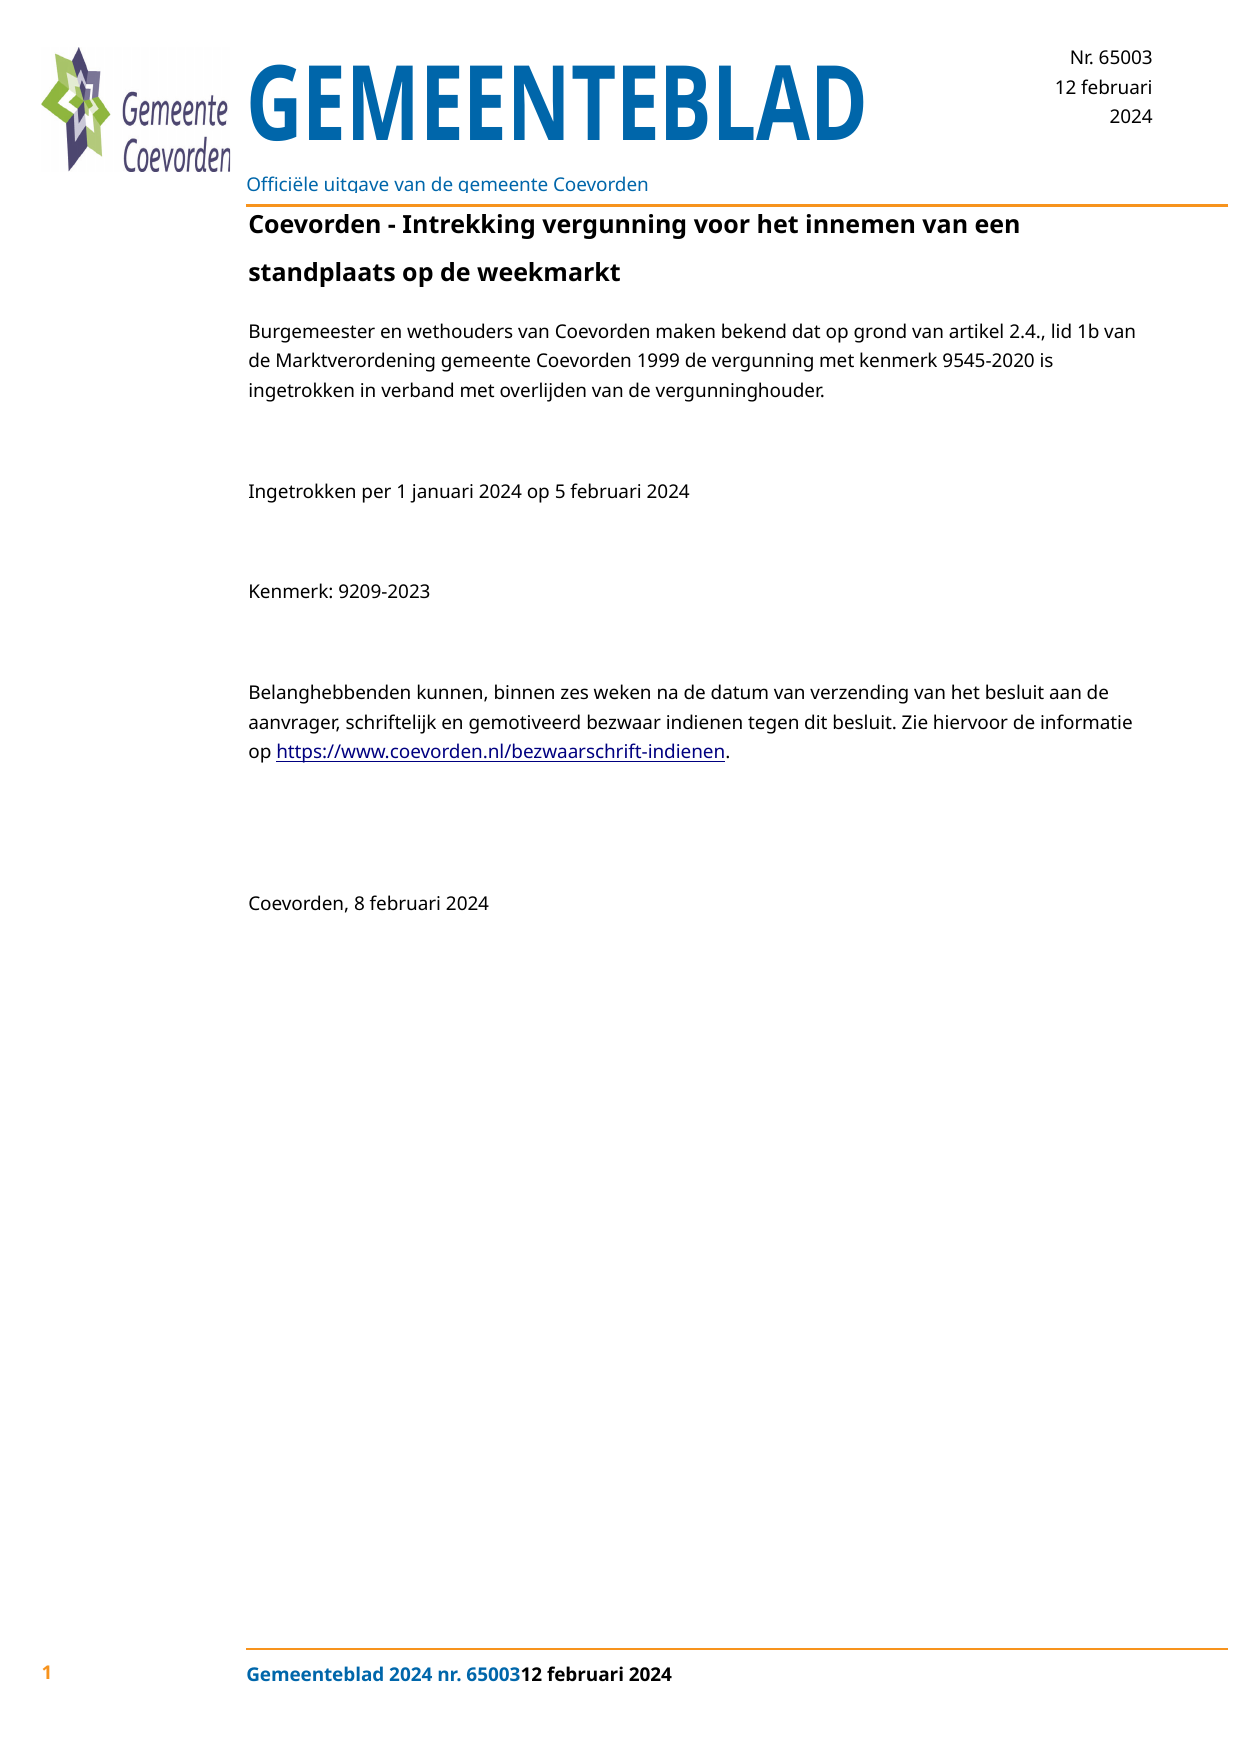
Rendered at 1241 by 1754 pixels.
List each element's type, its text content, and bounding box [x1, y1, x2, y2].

text Coevorden - Intrekking vergunning voor het innemen van een standplaats op de weekmarkt [248, 207, 1152, 288]
text Belanghebbenden kunnen, binnen zes weken na de datum van verzending van het besluit aan de aanvrager, schriftelijk en gemotiveerd bezwaar indienen tegen dit besluit. Zie hiervoor de informatie op https://www.coevorden.nl/bezwaarschrift-indienen. [248, 679, 1152, 764]
text Burgemeester en wethouders van Coevorden maken bekend dat op grond van artikel 2.4., lid 1b van de Marktverordening gemeente Coevorden 1999 de vergunning met kenmerk 9545-2020 is ingetrokken in verband met overlijden van de vergunninghouder. [248, 318, 1152, 403]
picture [41, 47, 231, 172]
text Ingetrokken per 1 januari 2024 op 5 februari 2024 [248, 478, 1152, 504]
text Coevorden, 8 februari 2024 [248, 890, 1152, 916]
text Kenmerk: 9209-2023 [248, 579, 1152, 604]
